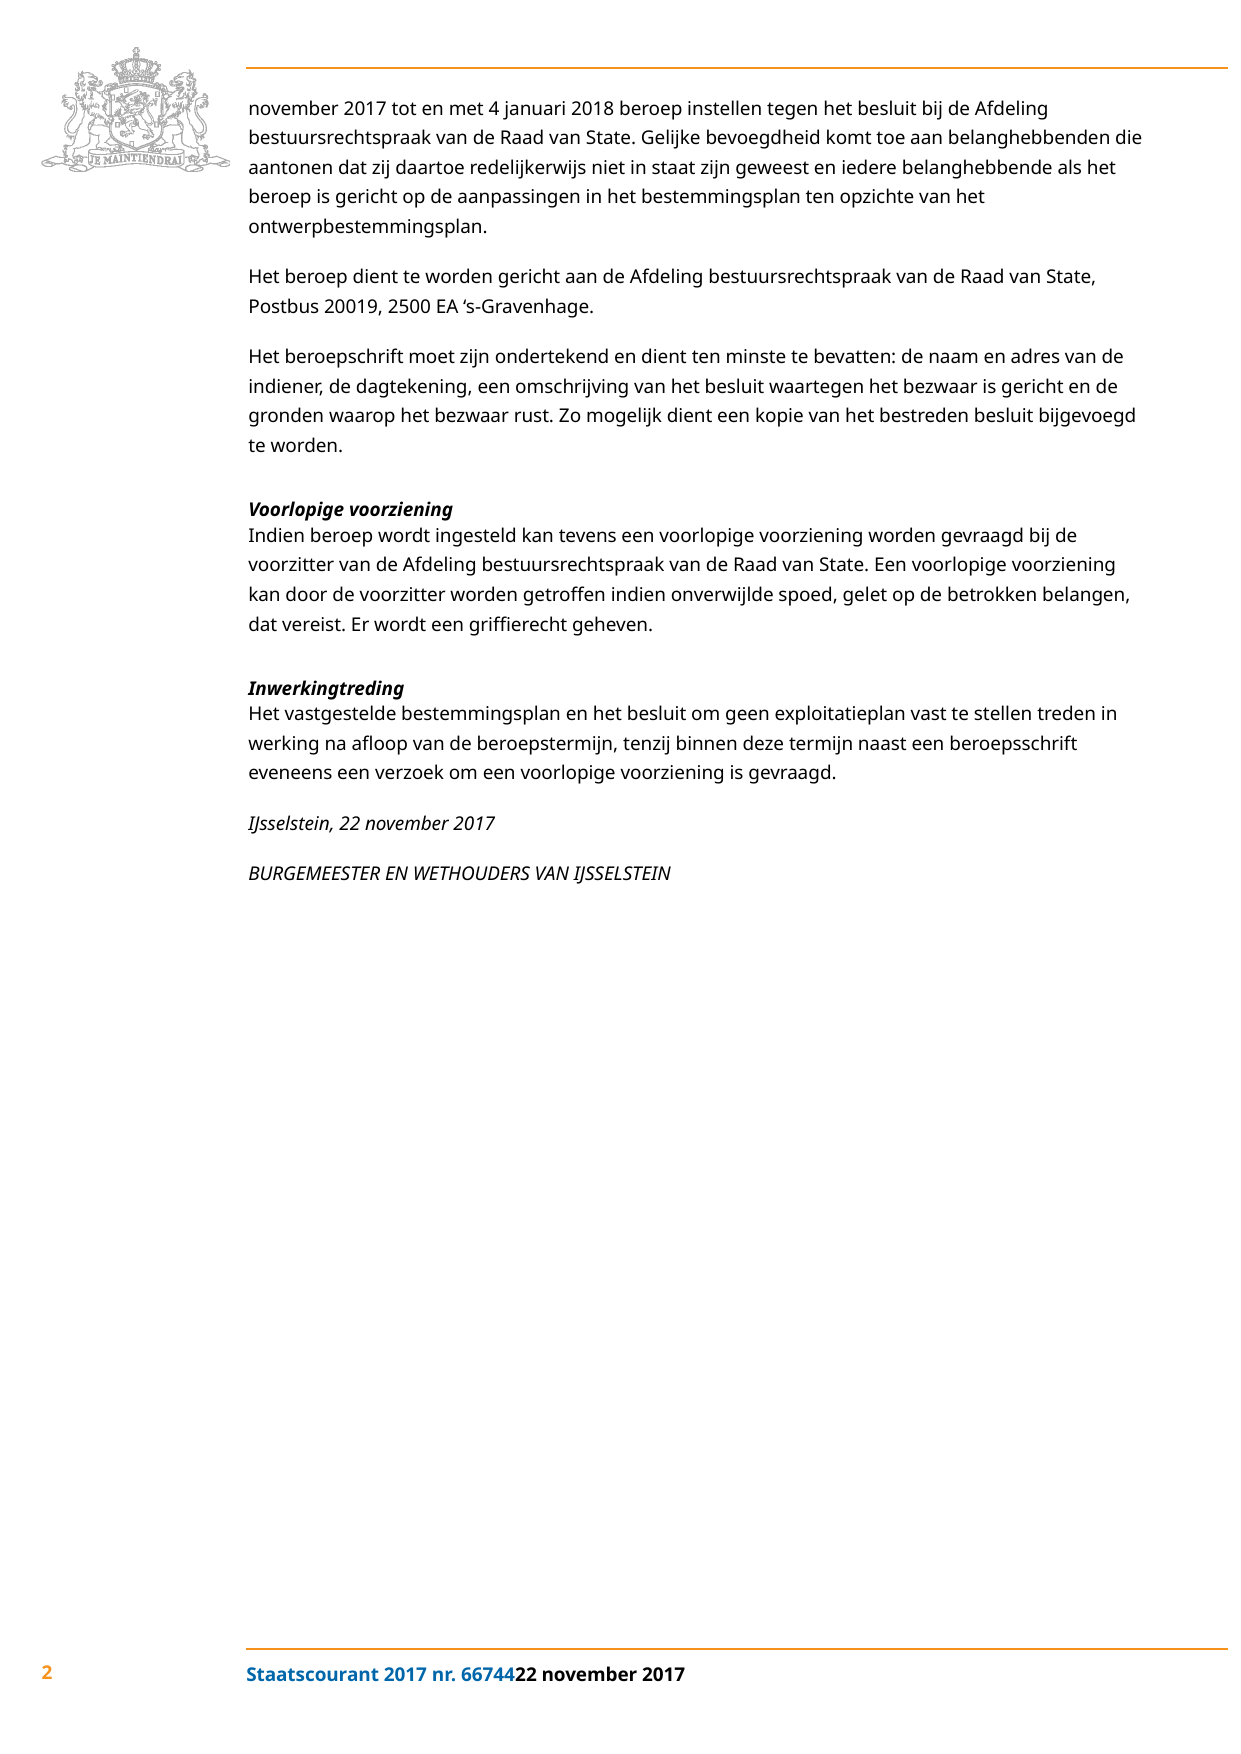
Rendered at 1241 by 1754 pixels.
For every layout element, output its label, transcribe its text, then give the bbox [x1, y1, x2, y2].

text Het beroepschrift moet zijn ondertekend en dient ten minste te bevatten: de naam en adres van de indiener, de dagtekening, een omschrijving van het besluit waartegen het bezwaar is gericht en de gronden waarop het bezwaar rust. Zo mogelijk dient een kopie van het bestreden besluit bijgevoegd te worden. [248, 343, 1152, 458]
text Inwerkingtreding [248, 675, 1152, 700]
text Het beroep dient te worden gericht aan de Afdeling bestuursrechtspraak van de Raad van State, Postbus 20019, 2500 EA ‘s-Gravenhage. [248, 263, 1152, 319]
text IJsselstein, 22 november 2017 [248, 810, 1152, 836]
text Indien beroep wordt ingesteld kan tevens een voorlopige voorziening worden gevraagd bij de voorzitter van de Afdeling bestuursrechtspraak van de Raad van State. Een voorlopige voorziening kan door de voorzitter worden getroffen indien onverwijlde spoed, gelet op de betrokken belangen, dat vereist. Er wordt een griffierecht geheven. [248, 522, 1152, 636]
picture [41, 47, 231, 172]
text november 2017 tot en met 4 januari 2018 beroep instellen tegen het besluit bij de Afdeling bestuursrechtspraak van de Raad van State. Gelijke bevoegdheid komt toe aan belanghebbenden die aantonen dat zij daartoe redelijkerwijs niet in staat zijn geweest en iedere belanghebbende als het beroep is gericht op de aanpassingen in het bestemmingsplan ten opzichte van het ontwerpbestemmingsplan. [248, 95, 1152, 239]
text Het vastgestelde bestemmingsplan en het besluit om geen exploitatieplan vast te stellen treden in werking na afloop van de beroepstermijn, tenzij binnen deze termijn naast een beroepsschrift eveneens een verzoek om een voorlopige voorziening is gevraagd. [248, 700, 1152, 785]
text BURGEMEESTER EN WETHOUDERS VAN IJSSELSTEIN [248, 860, 1152, 886]
text Voorlopige voorziening [248, 496, 1152, 522]
